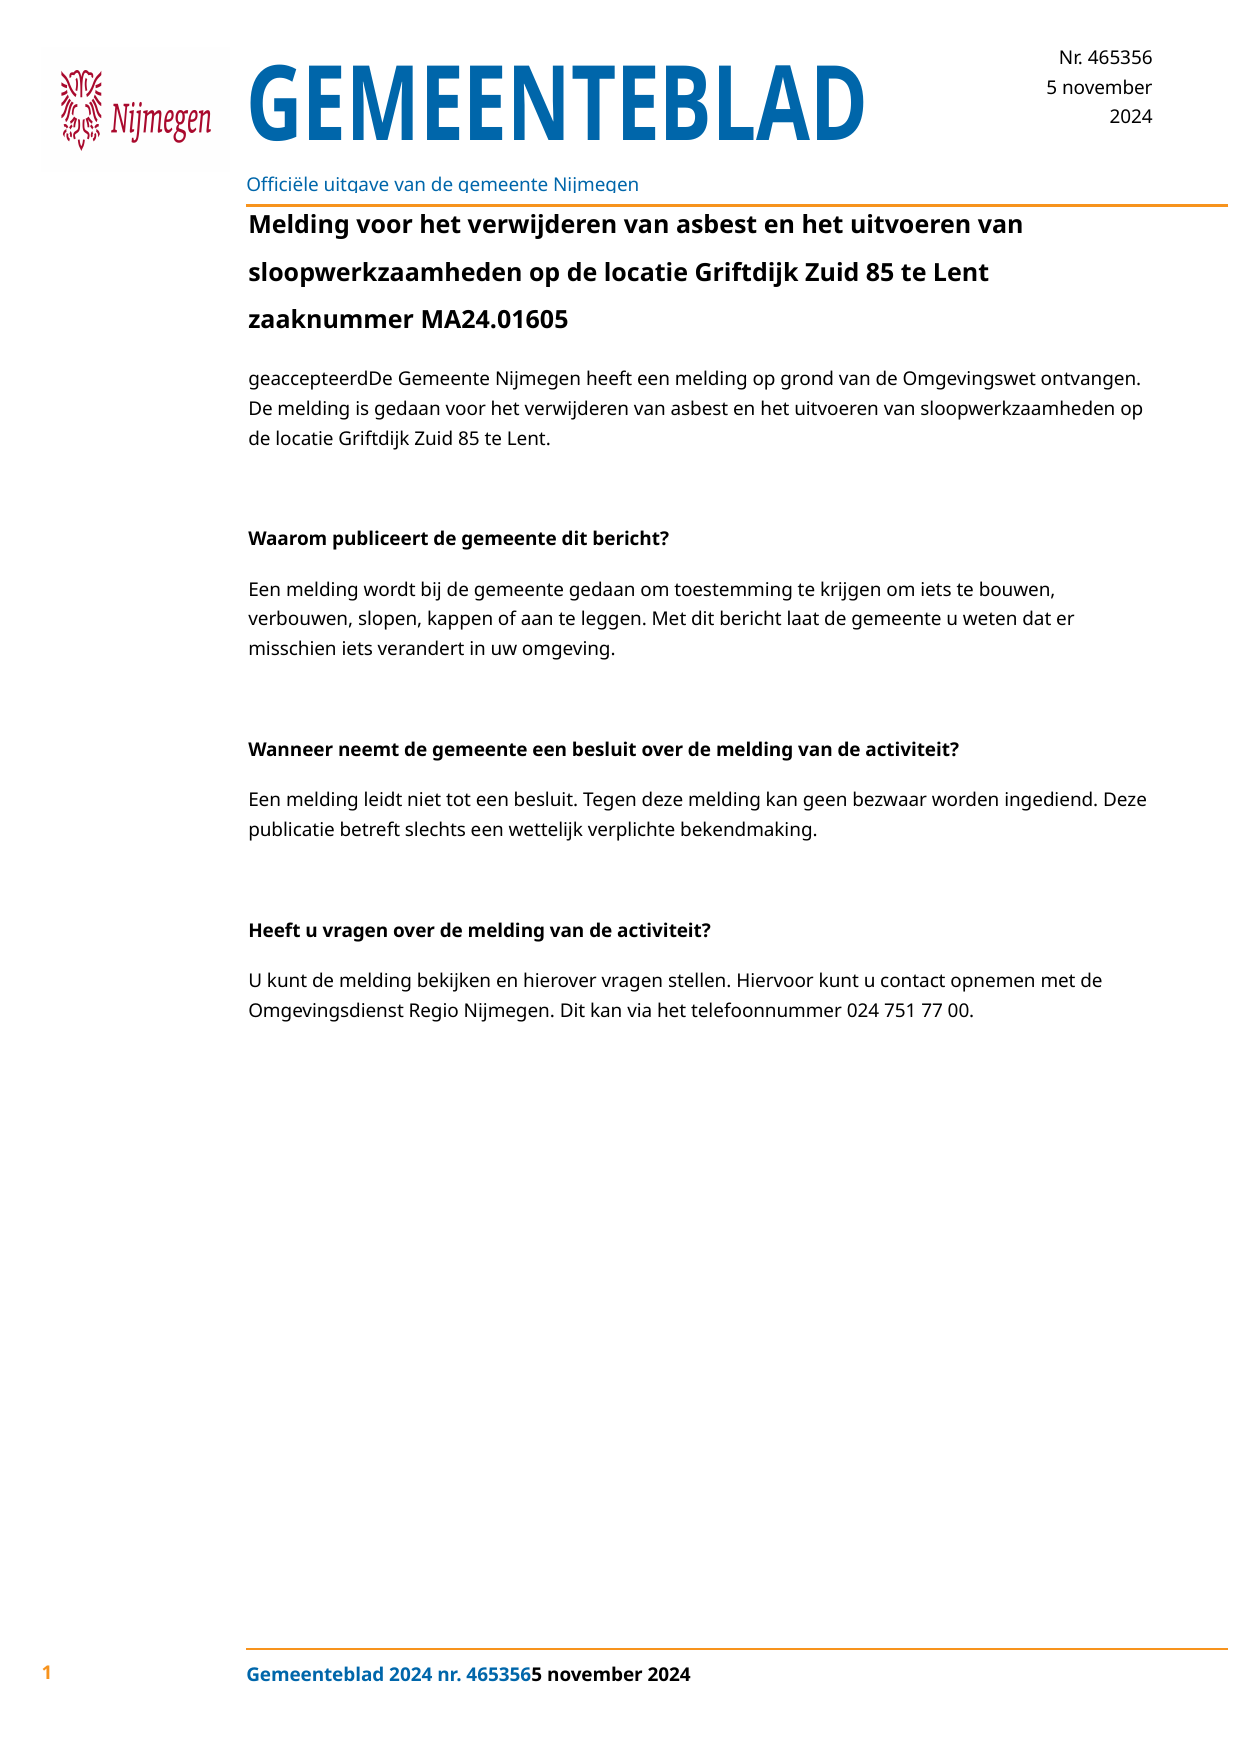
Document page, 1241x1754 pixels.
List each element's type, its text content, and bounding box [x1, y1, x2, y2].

text Wanneer neemt de gemeente een besluit over de melding van de activiteit? [248, 736, 1152, 762]
text Waarom publiceert de gemeente dit bericht? [248, 526, 1152, 551]
text geaccepteerdDe Gemeente Nijmegen heeft een melding op grond van de Omgevingswet ontvangen. De melding is gedaan voor het verwijderen van asbest en het uitvoeren van sloopwerkzaamheden op de locatie Griftdijk Zuid 85 te Lent. [248, 366, 1152, 450]
text Heeft u vragen over de melding van de activiteit? [248, 917, 1152, 942]
text Melding voor het verwijderen van asbest en het uitvoeren van sloopwerkzaamheden op de locatie Griftdijk Zuid 85 te Lent zaaknummer MA24.01605 [248, 207, 1152, 336]
text Een melding leidt niet tot een besluit. Tegen deze melding kan geen bezwaar worden ingediend. Deze publicatie betreft slechts een wettelijk verplichte bekendmaking. [248, 786, 1152, 842]
picture [41, 47, 231, 172]
text Een melding wordt bij de gemeente gedaan om toestemming te krijgen om iets te bouwen, verbouwen, slopen, kappen of aan te leggen. Met dit bericht laat de gemeente u weten dat er misschien iets verandert in uw omgeving. [248, 576, 1152, 661]
text U kunt de melding bekijken en hierover vragen stellen. Hiervoor kunt u contact opnemen met de Omgevingsdienst Regio Nijmegen. Dit kan via het telefoonnummer 024 751 77 00. [248, 967, 1152, 1022]
